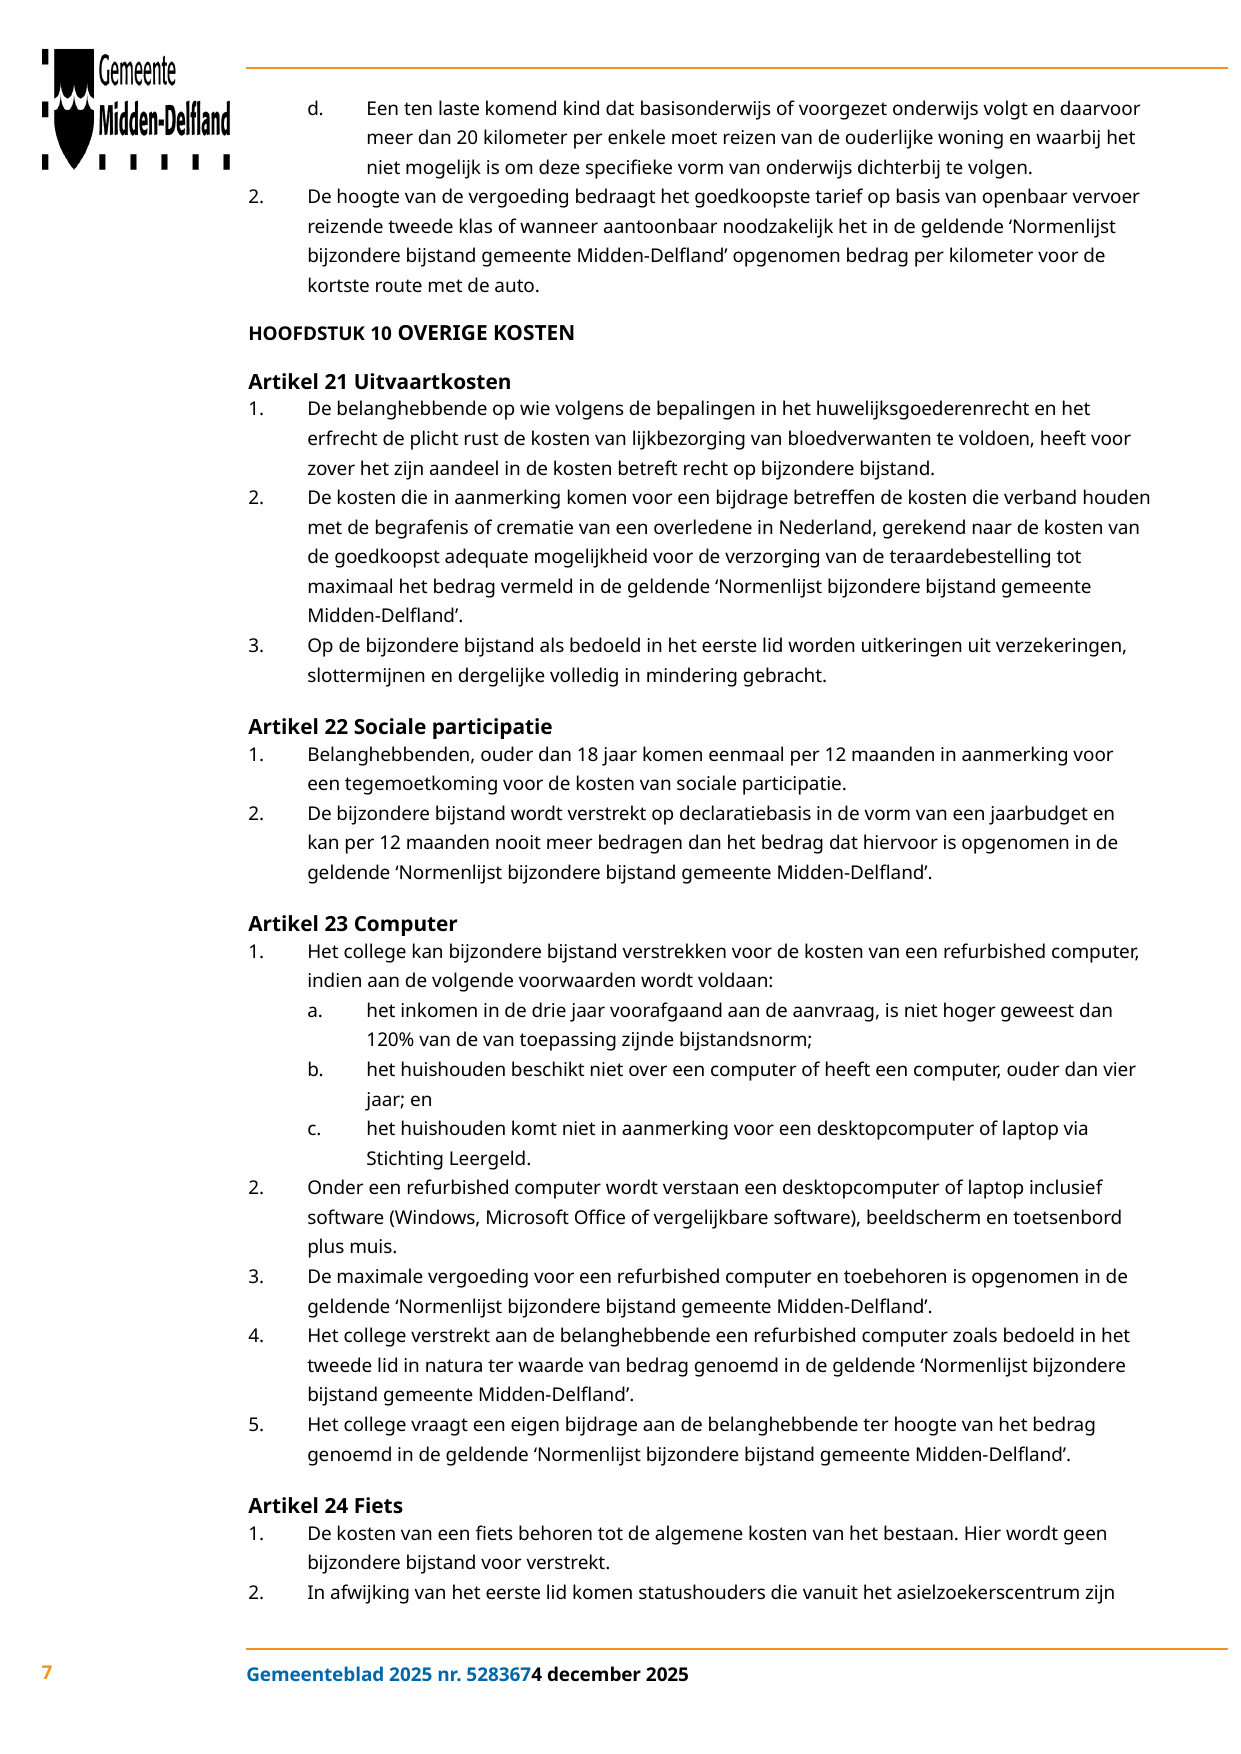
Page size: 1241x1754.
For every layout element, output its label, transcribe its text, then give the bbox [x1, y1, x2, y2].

list het inkomen in de drie jaar voorafgaand aan de aanvraag, is niet hoger geweest dan 120% van de van toepassing zijnde bijstandsnorm; [307, 997, 1152, 1052]
list De hoogte van de vergoeding bedraagt het goedkoopste tarief op basis van openbaar vervoer reizende tweede klas of wanneer aantoonbaar noodzakelijk het in de geldende ‘Normenlijst bijzondere bijstand gemeente Midden-Delfland’ opgenomen bedrag per kilometer voor de kortste route met de auto. [248, 183, 1152, 298]
text Artikel 21 Uitvaartkosten [248, 367, 1152, 396]
list Het college verstrekt aan de belanghebbende een refurbished computer zoals bedoeld in het tweede lid in natura ter waarde van bedrag genoemd in de geldende ‘Normenlijst bijzondere bijstand gemeente Midden-Delfland’. [248, 1322, 1152, 1407]
list Een ten laste komend kind dat basisonderwijs of voorgezet onderwijs volgt en daarvoor meer dan 20 kilometer per enkele moet reizen van de ouderlijke woning en waarbij het niet mogelijk is om deze specifieke vorm van onderwijs dichterbij te volgen. [307, 95, 1152, 180]
list Onder een refurbished computer wordt verstaan een desktopcomputer of laptop inclusief software (Windows, Microsoft Office of vergelijkbare software), beeldscherm en toetsenbord plus muis. [248, 1174, 1152, 1259]
list De bijzondere bijstand wordt verstrekt op declaratiebasis in de vorm van een jaarbudget en kan per 12 maanden nooit meer bedragen dan het bedrag dat hiervoor is opgenomen in de geldende ‘Normenlijst bijzondere bijstand gemeente Midden-Delfland’. [248, 800, 1152, 885]
list Belanghebbenden, ouder dan 18 jaar komen eenmaal per 12 maanden in aanmerking voor een tegemoetkoming voor de kosten van sociale participatie. [248, 741, 1152, 796]
list De belanghebbende op wie volgens de bepalingen in het huwelijksgoederenrecht en het erfrecht de plicht rust de kosten van lijkbezorging van bloedverwanten te voldoen, heeft voor zover het zijn aandeel in de kosten betreft recht op bijzondere bijstand. [248, 396, 1152, 481]
text Artikel 24 Fiets [248, 1491, 1152, 1520]
list Het college kan bijzondere bijstand verstrekken voor de kosten van een refurbished computer, indien aan de volgende voorwaarden wordt voldaan: [248, 938, 1152, 993]
list het huishouden komt niet in aanmerking voor een desktopcomputer of laptop via Stichting Leergeld. [307, 1115, 1152, 1171]
text Artikel 23 Computer [248, 909, 1152, 938]
text HOOFDSTUK 10 OVERIGE KOSTEN [248, 318, 1152, 346]
list De kosten die in aanmerking komen voor een bijdrage betreffen de kosten die verband houden met de begrafenis of crematie van een overledene in Nederland, gerekend naar de kosten van de goedkoopst adequate mogelijkheid voor de verzorging van de teraardebestelling tot maximaal het bedrag vermeld in de geldende ‘Normenlijst bijzondere bijstand gemeente Midden-Delfland’. [248, 484, 1152, 628]
picture [41, 47, 231, 172]
list De maximale vergoeding voor een refurbished computer en toebehoren is opgenomen in de geldende ‘Normenlijst bijzondere bijstand gemeente Midden-Delfland’. [248, 1263, 1152, 1319]
text Artikel 22 Sociale participatie [248, 712, 1152, 741]
list Op de bijzondere bijstand als bedoeld in het eerste lid worden uitkeringen uit verzekeringen, slottermijnen en dergelijke volledig in mindering gebracht. [248, 632, 1152, 688]
list De kosten van een fiets behoren tot de algemene kosten van het bestaan. Hier wordt geen bijzondere bijstand voor verstrekt. [248, 1520, 1152, 1575]
list Het college vraagt een eigen bijdrage aan de belanghebbende ter hoogte van het bedrag genoemd in de geldende ‘Normenlijst bijzondere bijstand gemeente Midden-Delfland’. [248, 1411, 1152, 1467]
list het huishouden beschikt niet over een computer of heeft een computer, ouder dan vier jaar; en [307, 1056, 1152, 1112]
list In afwijking van het eerste lid komen statushouders die vanuit het asielzoekerscentrum zijn [248, 1579, 1152, 1604]
